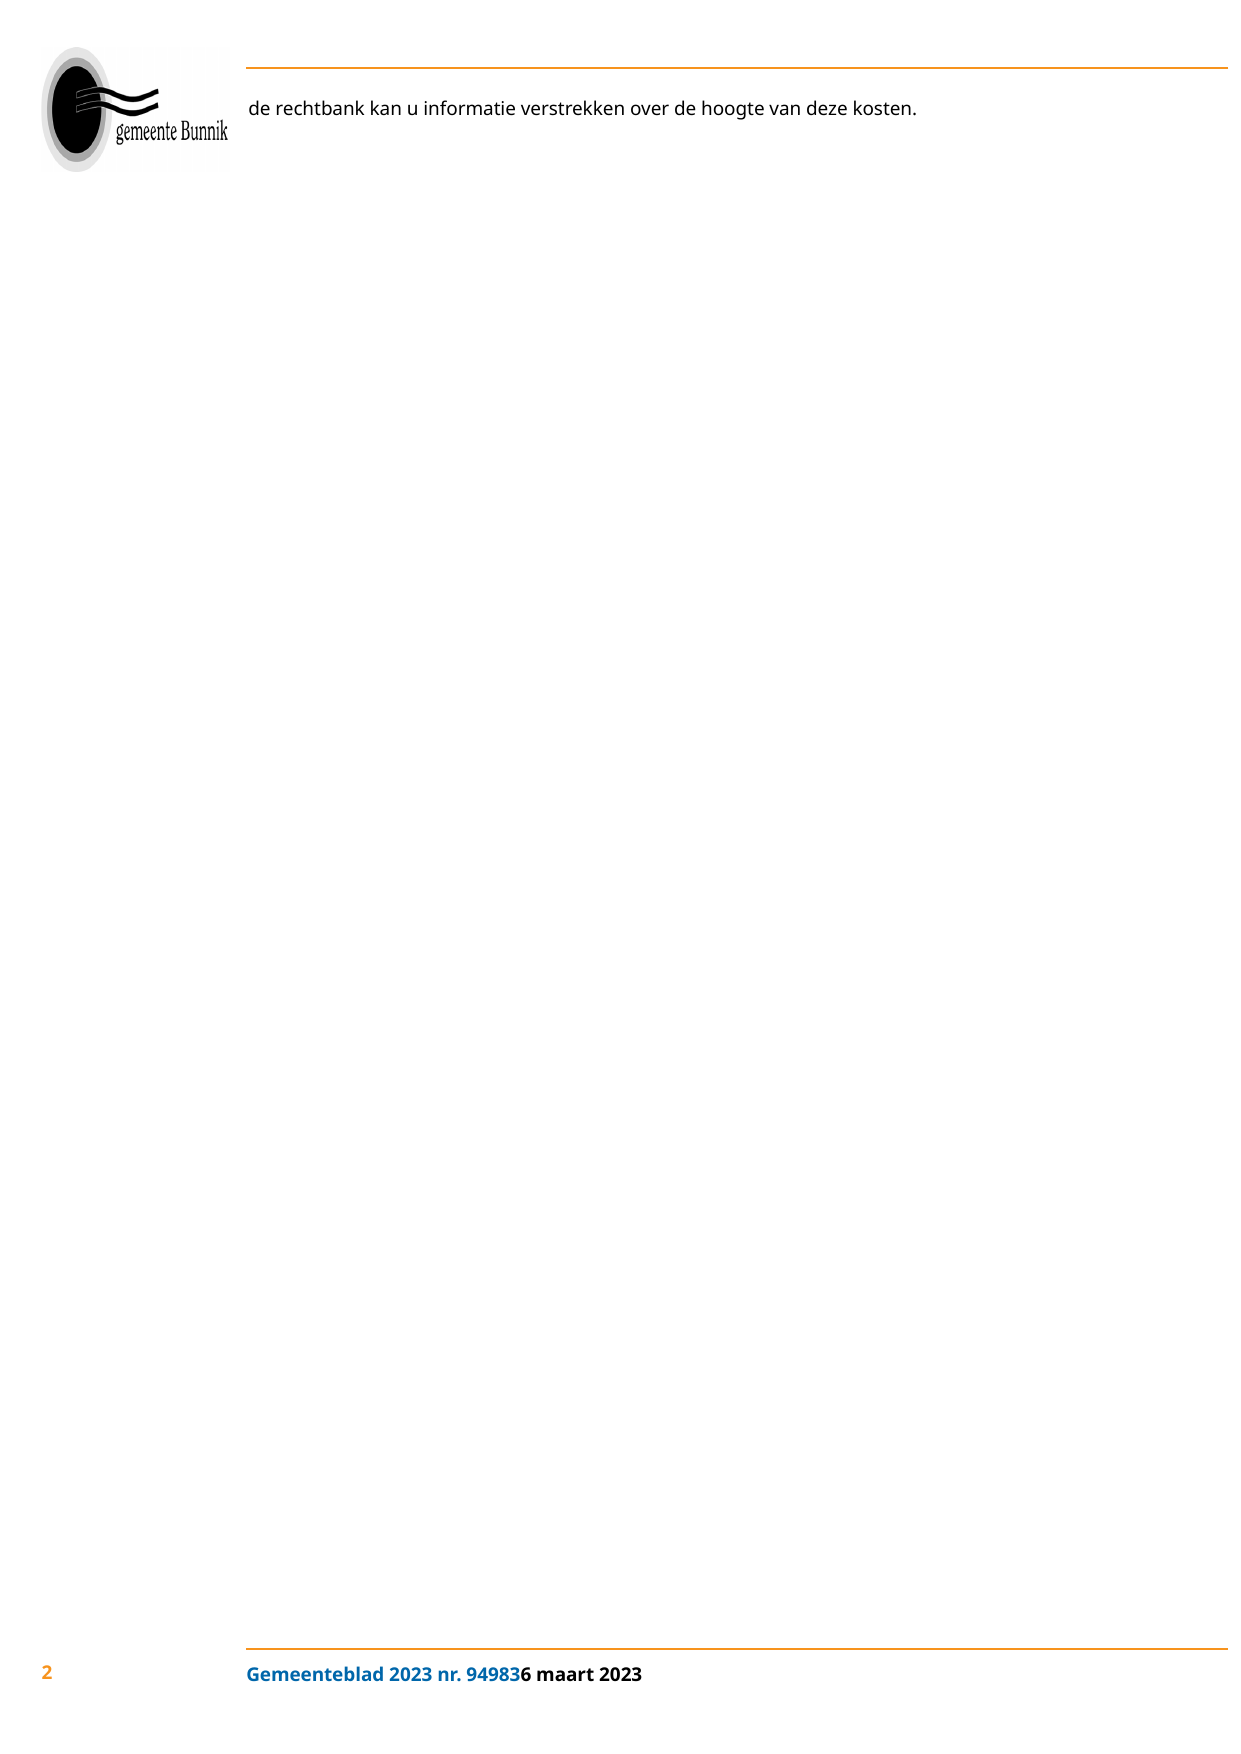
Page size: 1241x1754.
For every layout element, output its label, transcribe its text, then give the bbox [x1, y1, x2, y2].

picture [41, 47, 231, 172]
text de rechtbank kan u informatie verstrekken over de hoogte van deze kosten. [248, 95, 1152, 121]
